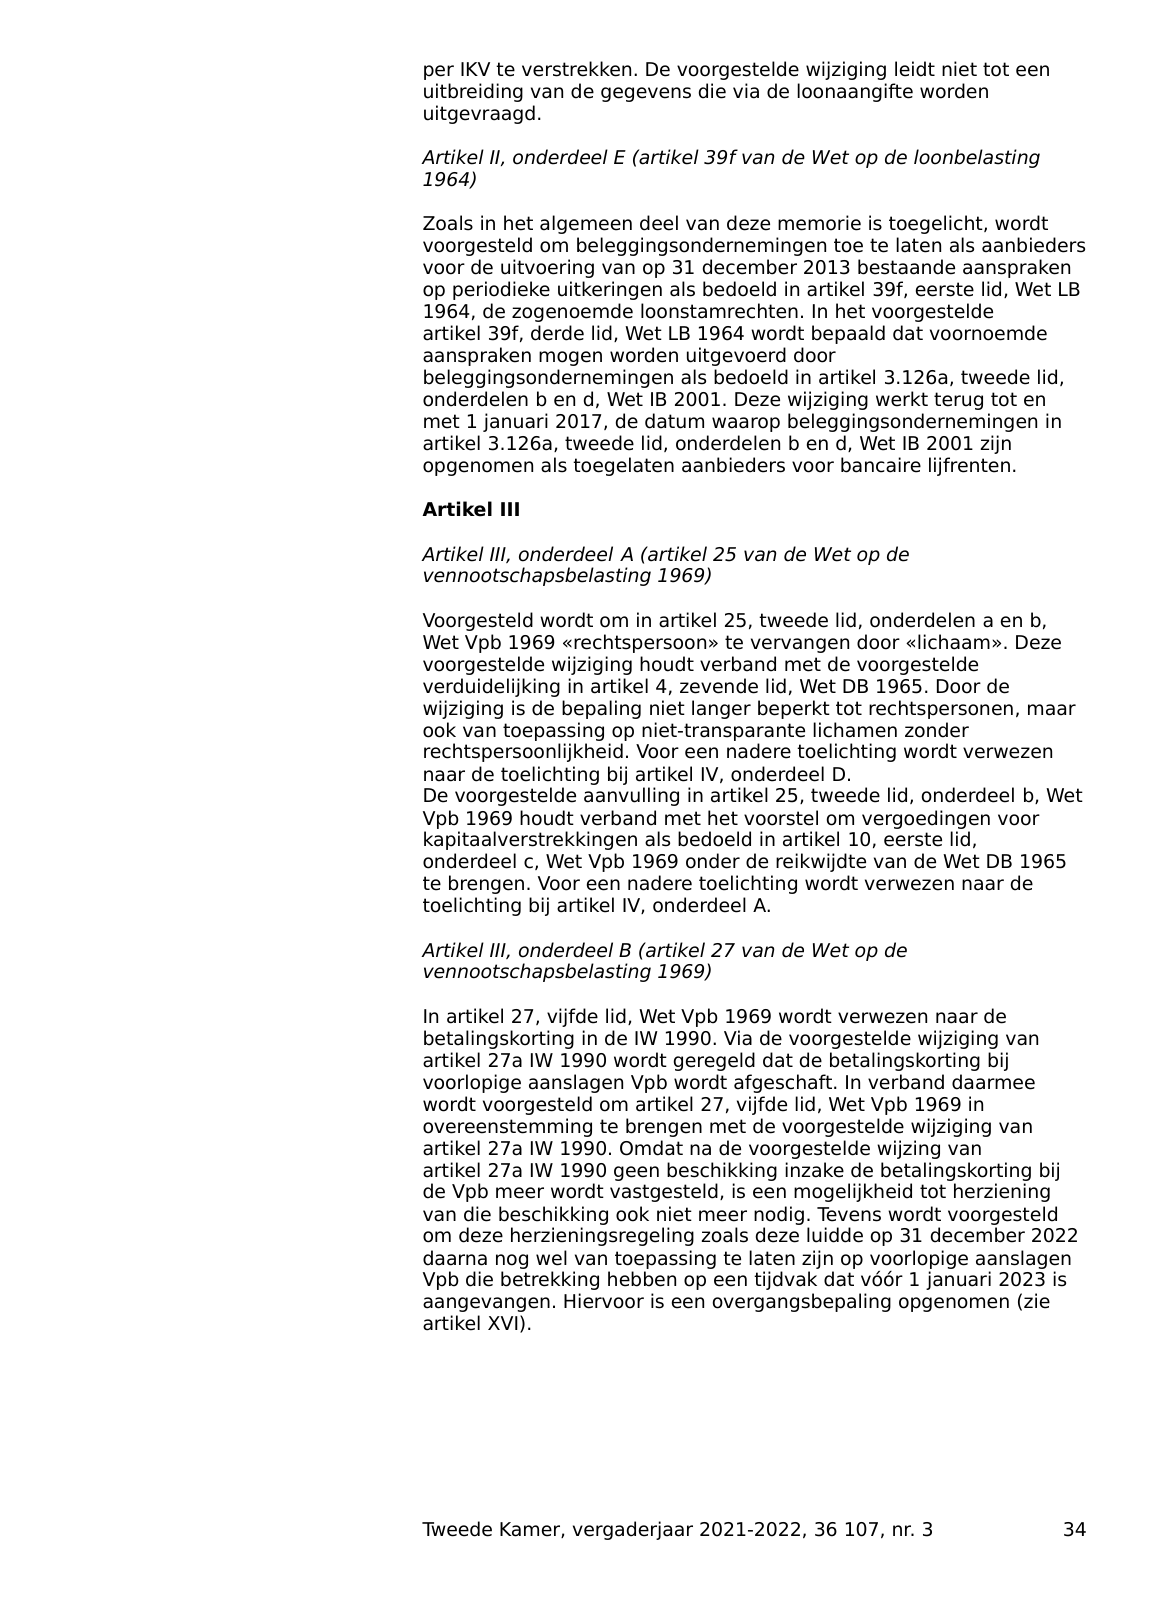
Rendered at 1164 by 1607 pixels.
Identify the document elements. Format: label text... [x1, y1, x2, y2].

text In artikel 27, vijfde lid, Wet Vpb 1969 wordt verwezen naar de betalingskorting in de IW 1990. Via de voorgestelde wijziging van artikel 27a IW 1990 wordt geregeld dat de betalingskorting bij voorlopige aanslagen Vpb wordt afgeschaft. In verband daarmee wordt voorgesteld om artikel 27, vijfde lid, Wet Vpb 1969 in overeenstemming te brengen met de voorgestelde wijziging van artikel 27a IW 1990. Omdat na de voorgestelde wijzing van artikel 27a IW 1990 geen beschikking inzake de betalingskorting bij de Vpb meer wordt vastgesteld, is een mogelijkheid tot herziening van die beschikking ook niet meer nodig. Tevens wordt voorgesteld om deze herzieningsregeling zoals deze luidde op 31 december 2022 daarna nog wel van toepassing te laten zijn op voorlopige aanslagen Vpb die betrekking hebben op een tijdvak dat vóór 1 januari 2023 is aangevangen. Hiervoor is een overgangsbepaling opgenomen (zie artikel XVI). [422, 1006, 1087, 1335]
text Zoals in het algemeen deel van deze memorie is toegelicht, wordt voorgesteld om beleggingsondernemingen toe te laten als aanbieders voor de uitvoering van op 31 december 2013 bestaande aanspraken op periodieke uitkeringen als bedoeld in artikel 39f, eerste lid, Wet LB 1964, de zogenoemde loonstamrechten. In het voorgestelde artikel 39f, derde lid, Wet LB 1964 wordt bepaald dat voornoemde aanspraken mogen worden uitgevoerd door beleggingsondernemingen als bedoeld in artikel 3.126a, tweede lid, onderdelen b en d, Wet IB 2001. Deze wijziging werkt terug tot en met 1 januari 2017, de datum waarop beleggingsondernemingen in artikel 3.126a, tweede lid, onderdelen b en d, Wet IB 2001 zijn opgenomen als toegelaten aanbieders voor bancaire lijfrenten. [422, 213, 1087, 477]
subtitle Artikel III [422, 499, 1087, 521]
subtitle Artikel III, onderdeel B (artikel 27 van de Wet op de vennootschapsbelasting 1969) [422, 939, 1087, 983]
text Voorgesteld wordt om in artikel 25, tweede lid, onderdelen a en b, Wet Vpb 1969 «rechtspersoon» te vervangen door «lichaam». Deze voorgestelde wijziging houdt verband met de voorgestelde verduidelijking in artikel 4, zevende lid, Wet DB 1965. Door de wijziging is de bepaling niet langer beperkt tot rechtspersonen, maar ook van toepassing op niet-transparante lichamen zonder rechtspersoonlijkheid. Voor een nadere toelichting wordt verwezen naar de toelichting bij artikel IV, onderdeel D. [422, 609, 1087, 785]
subtitle Artikel III, onderdeel A (artikel 25 van de Wet op de vennootschapsbelasting 1969) [422, 543, 1087, 587]
text per IKV te verstrekken. De voorgestelde wijziging leidt niet tot een uitbreiding van de gegevens die via de loonaangifte worden uitgevraagd. [422, 59, 1087, 125]
subtitle Artikel II, onderdeel E (artikel 39f van de Wet op de loonbelasting 1964) [422, 147, 1087, 191]
text De voorgestelde aanvulling in artikel 25, tweede lid, onderdeel b, Wet Vpb 1969 houdt verband met het voorstel om vergoedingen voor kapitaalverstrekkingen als bedoeld in artikel 10, eerste lid, onderdeel c, Wet Vpb 1969 onder de reikwijdte van de Wet DB 1965 te brengen. Voor een nadere toelichting wordt verwezen naar de toelichting bij artikel IV, onderdeel A. [422, 785, 1087, 917]
